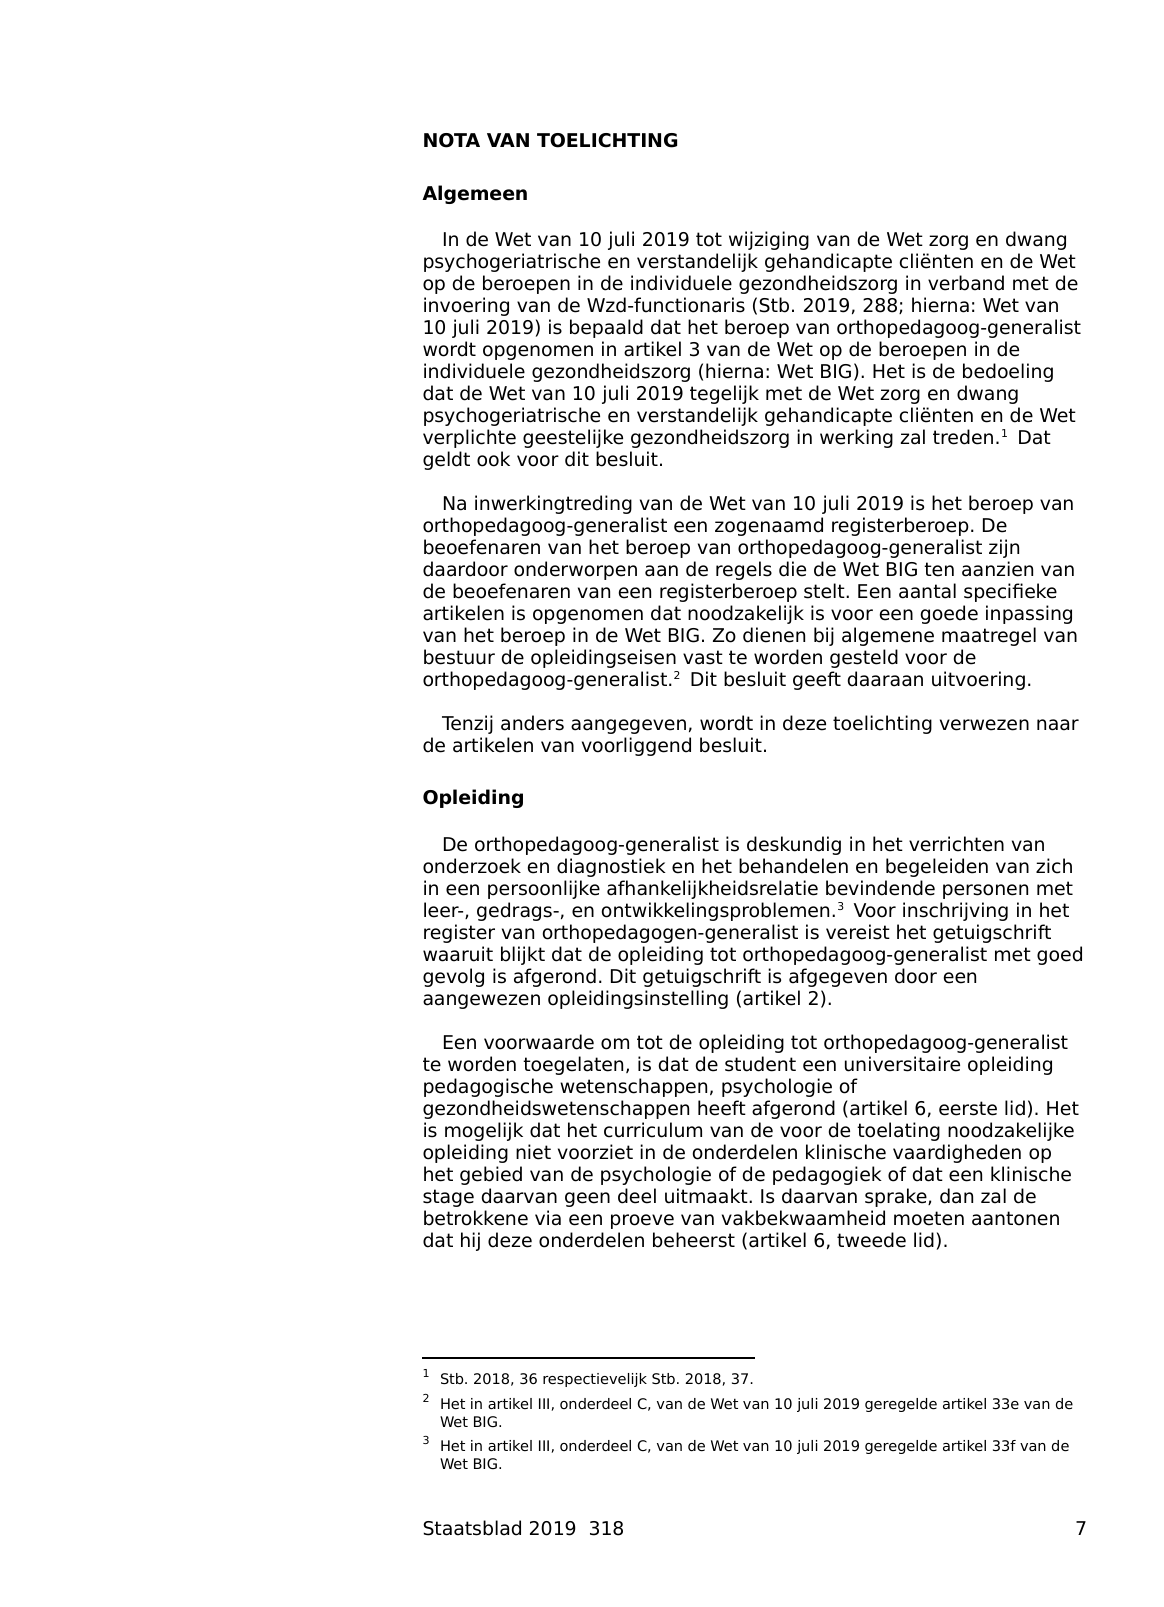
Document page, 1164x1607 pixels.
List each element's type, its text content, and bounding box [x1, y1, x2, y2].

text Een voorwaarde om tot de opleiding tot orthopedagoog-generalist te worden toegelaten, is dat de student een universitaire opleiding pedagogische wetenschappen, psychologie of gezondheidswetenschappen heeft afgerond (artikel 6, eerste lid). Het is mogelijk dat het curriculum van de voor de toelating noodzakelijke opleiding niet voorziet in de onderdelen klinische vaardigheden op het gebied van de psychologie of de pedagogiek of dat een klinische stage daarvan geen deel uitmaakt. Is daarvan sprake, dan zal de betrokkene via een proeve van vakbekwaamheid moeten aantonen dat hij deze onderdelen beheerst (artikel 6, tweede lid). [422, 1032, 1087, 1252]
text Het in artikel III, onderdeel C, van de Wet van 10 juli 2019 geregelde artikel 33f van de Wet BIG. [422, 1434, 1087, 1473]
text In de Wet van 10 juli 2019 tot wijziging van de Wet zorg en dwang psychogeriatrische en verstandelijk gehandicapte cliënten en de Wet op de beroepen in de individuele gezondheidszorg in verband met de invoering van de Wzd-functionaris (Stb. 2019, 288; hierna: Wet van 10 juli 2019) is bepaald dat het beroep van orthopedagoog-generalist wordt opgenomen in artikel 3 van de Wet op de beroepen in de individuele gezondheidszorg (hierna: Wet BIG). Het is de bedoeling dat de Wet van 10 juli 2019 tegelijk met de Wet zorg en dwang psychogeriatrische en verstandelijk gehandicapte cliënten en de Wet verplichte geestelijke gezondheidszorg in werking zal treden. Dat geldt ook voor dit besluit. [422, 229, 1087, 471]
text Na inwerkingtreding van de Wet van 10 juli 2019 is het beroep van orthopedagoog-generalist een zogenaamd registerberoep. De beoefenaren van het beroep van orthopedagoog-generalist zijn daardoor onderworpen aan de regels die de Wet BIG ten aanzien van de beoefenaren van een registerberoep stelt. Een aantal specifieke artikelen is opgenomen dat noodzakelijk is voor een goede inpassing van het beroep in de Wet BIG. Zo dienen bij algemene maatregel van bestuur de opleidingseisen vast te worden gesteld voor de orthopedagoog-generalist. Dit besluit geeft daaraan uitvoering. [422, 493, 1087, 691]
text Tenzij anders aangegeven, wordt in deze toelichting verwezen naar de artikelen van voorliggend besluit. [422, 713, 1087, 757]
subtitle Opleiding [422, 787, 1087, 809]
text Het in artikel III, onderdeel C, van de Wet van 10 juli 2019 geregelde artikel 33e van de Wet BIG. [422, 1392, 1087, 1431]
subtitle NOTA VAN TOELICHTING [422, 130, 1087, 152]
text Stb. 2018, 36 respectievelijk Stb. 2018, 37. [422, 1367, 1087, 1389]
text De orthopedagoog-generalist is deskundig in het verrichten van onderzoek en diagnostiek en het behandelen en begeleiden van zich in een persoonlijke afhankelijkheidsrelatie bevindende personen met leer-, gedrags-, en ontwikkelingsproblemen. Voor inschrijving in het register van orthopedagogen-generalist is vereist het getuigschrift waaruit blijkt dat de opleiding tot orthopedagoog-generalist met goed gevolg is afgerond. Dit getuigschrift is afgegeven door een aangewezen opleidingsinstelling (artikel 2). [422, 834, 1087, 1010]
subtitle Algemeen [422, 182, 1087, 204]
